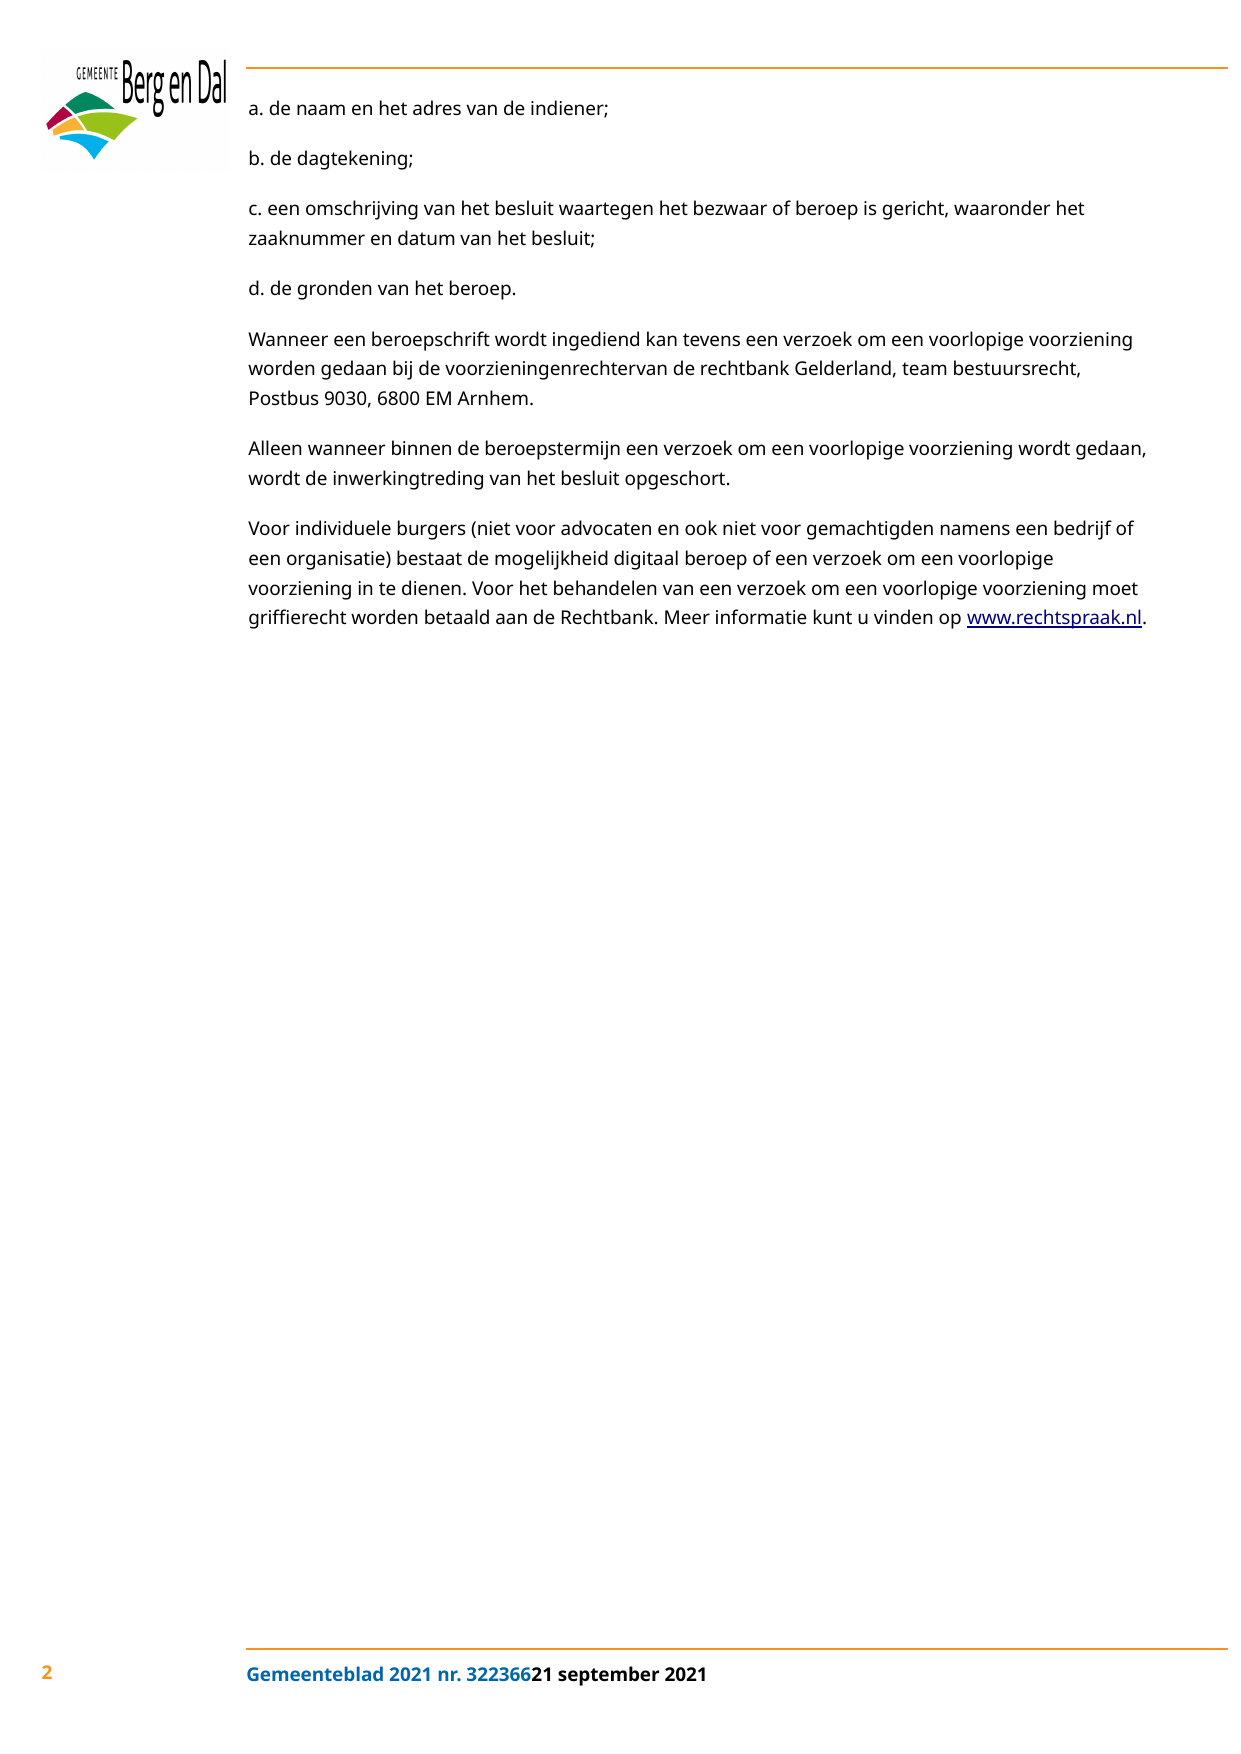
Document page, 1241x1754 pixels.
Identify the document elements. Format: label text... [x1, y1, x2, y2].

text Wanneer een beroepschrift wordt ingediend kan tevens een verzoek om een voorlopige voorziening worden gedaan bij de voorzieningenrechtervan de rechtbank Gelderland, team bestuursrecht, Postbus 9030, 6800 EM Arnhem. [248, 326, 1152, 411]
picture [41, 47, 231, 172]
text d. de gronden van het beroep. [248, 276, 1152, 301]
text Voor individuele burgers (niet voor advocaten en ook niet voor gemachtigden namens een bedrijf of een organisatie) bestaat de mogelijkheid digitaal beroep of een verzoek om een voorlopige voorziening in te dienen. Voor het behandelen van een verzoek om een voorlopige voorziening moet griffierecht worden betaald aan de Rechtbank. Meer informatie kunt u vinden op www.rechtspraak.nl. [248, 516, 1152, 630]
text a. de naam en het adres van de indiener; [248, 95, 1152, 121]
text Alleen wanneer binnen de beroepstermijn een verzoek om een voorlopige voorziening wordt gedaan, wordt de inwerkingtreding van het besluit opgeschort. [248, 436, 1152, 491]
text b. de dagtekening; [248, 145, 1152, 171]
text c. een omschrijving van het besluit waartegen het bezwaar of beroep is gericht, waaronder het zaaknummer en datum van het besluit; [248, 196, 1152, 251]
